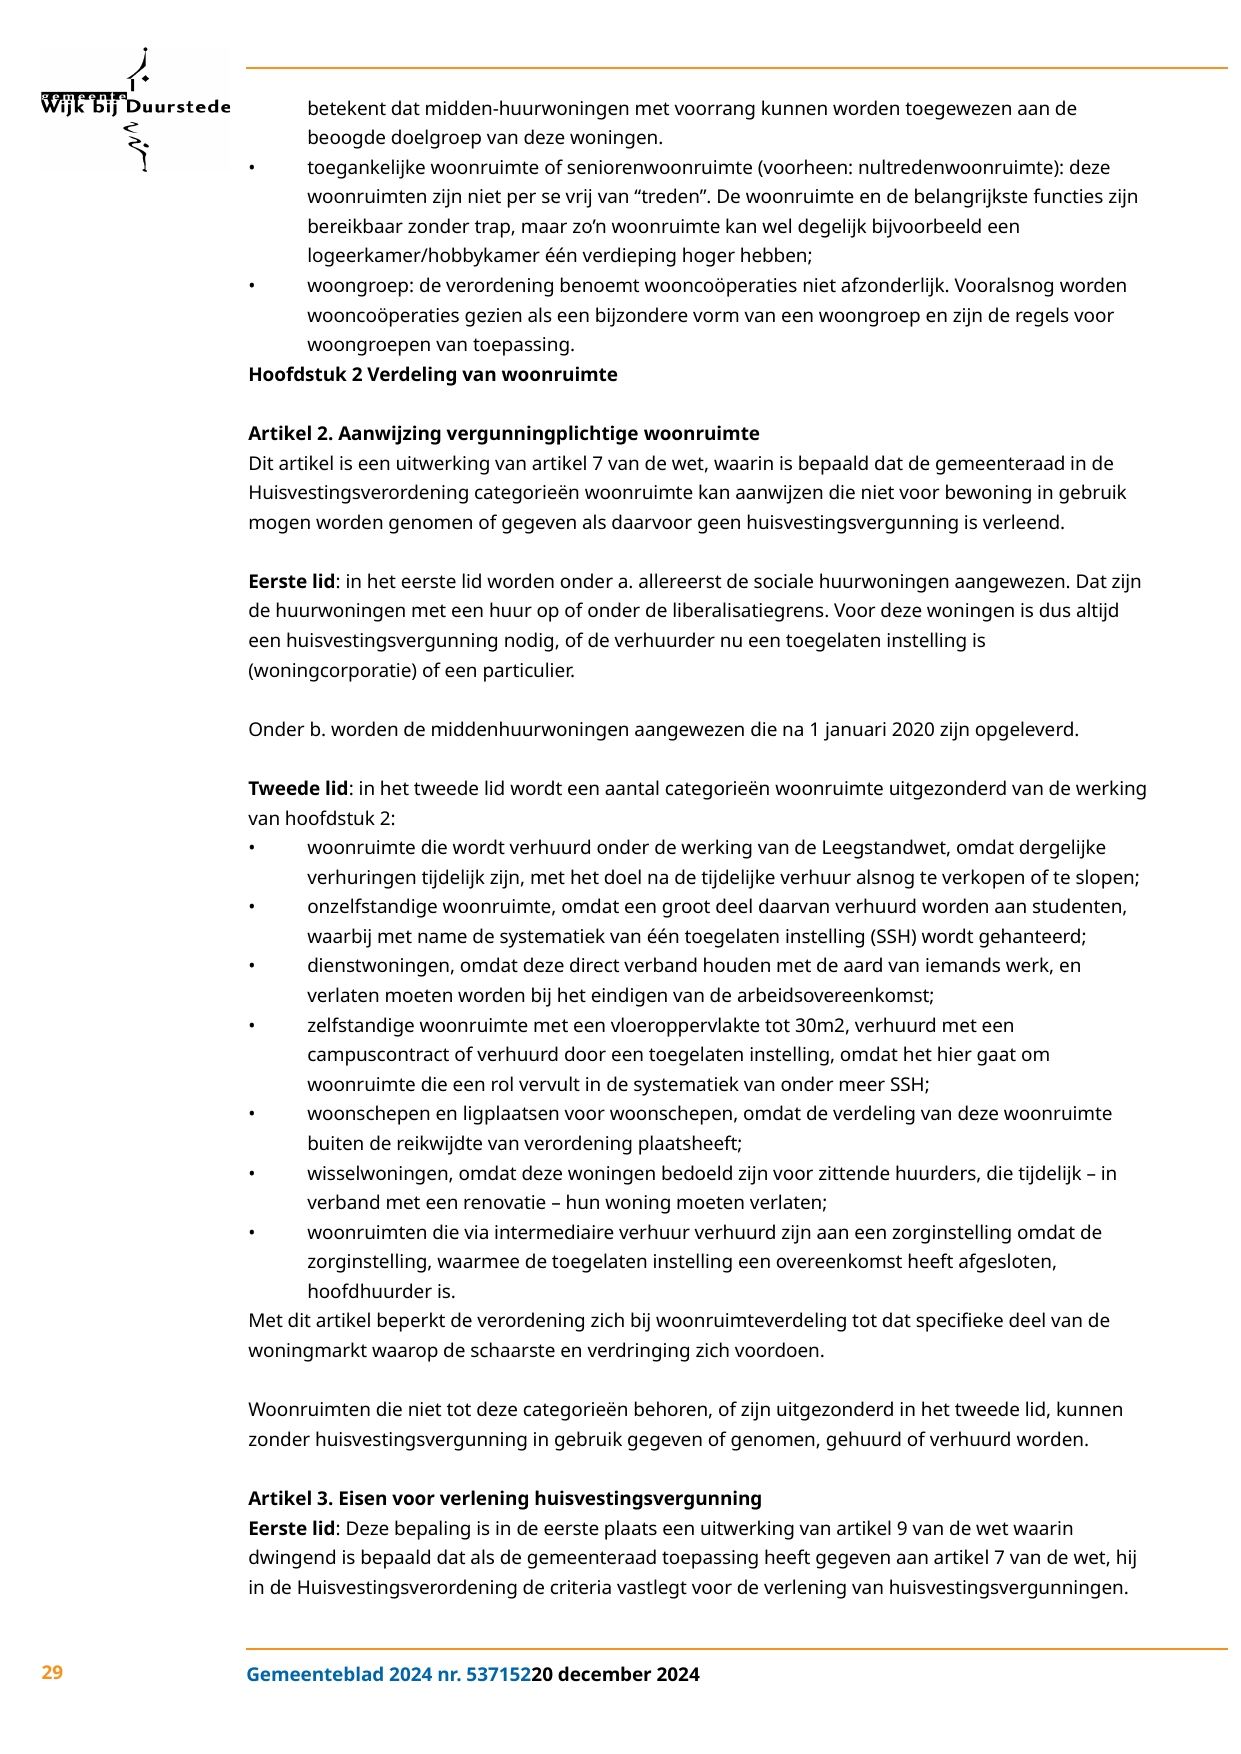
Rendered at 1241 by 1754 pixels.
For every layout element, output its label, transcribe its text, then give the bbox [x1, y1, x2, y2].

list dienstwoningen, omdat deze direct verband houden met de aard van iemands werk, en verlaten moeten worden bij het eindigen van de arbeidsovereenkomst; [248, 953, 1152, 1008]
text Woonruimten die niet tot deze categorieën behoren, of zijn uitgezonderd in het tweede lid, kunnen zonder huisvestingsvergunning in gebruik gegeven of genomen, gehuurd of verhuurd worden. [248, 1396, 1152, 1452]
text Artikel 3. Eisen voor verlening huisvestingsvergunning [248, 1485, 1152, 1511]
text Eerste lid: in het eerste lid worden onder a. allereerst de sociale huurwoningen aangewezen. Dat zijn de huurwoningen met een huur op of onder de liberalisatiegrens. Voor deze woningen is dus altijd een huisvestingsvergunning nodig, of de verhuurder nu een toegelaten instelling is (woningcorporatie) of een particulier. [248, 568, 1152, 683]
list wisselwoningen, omdat deze woningen bedoeld zijn voor zittende huurders, die tijdelijk – in verband met een renovatie – hun woning moeten verlaten; [248, 1160, 1152, 1215]
list woonschepen en ligplaatsen voor woonschepen, omdat de verdeling van deze woonruimte buiten de reikwijdte van verordening plaatsheeft; [248, 1101, 1152, 1156]
text Hoofdstuk 2 Verdeling van woonruimte [248, 361, 1152, 387]
list zelfstandige woonruimte met een vloeroppervlakte tot 30m2, verhuurd met een campuscontract of verhuurd door een toegelaten instelling, omdat het hier gaat om woonruimte die een rol vervult in de systematiek van onder meer SSH; [248, 1012, 1152, 1097]
list woonruimten die via intermediaire verhuur verhuurd zijn aan een zorginstelling omdat de zorginstelling, waarmee de toegelaten instelling een overeenkomst heeft afgesloten, hoofdhuurder is. [248, 1219, 1152, 1304]
text Tweede lid: in het tweede lid wordt een aantal categorieën woonruimte uitgezonderd van de werking van hoofdstuk 2: [248, 775, 1152, 831]
text Dit artikel is een uitwerking van artikel 7 van de wet, waarin is bepaald dat de gemeenteraad in de Huisvestingsverordening categorieën woonruimte kan aanwijzen die niet voor bewoning in gebruik mogen worden genomen of gegeven als daarvoor geen huisvestingsvergunning is verleend. [248, 450, 1152, 535]
list woonruimte die wordt verhuurd onder de werking van de Leegstandwet, omdat dergelijke verhuringen tijdelijk zijn, met het doel na de tijdelijke verhuur alsnog te verkopen of te slopen; [248, 834, 1152, 890]
list toegankelijke woonruimte of seniorenwoonruimte (voorheen: nultredenwoonruimte): deze woonruimten zijn niet per se vrij van “treden”. De woonruimte en de belangrijkste functies zijn bereikbaar zonder trap, maar zo’n woonruimte kan wel degelijk bijvoorbeeld een logeerkamer/hobbykamer één verdieping hoger hebben; [248, 154, 1152, 268]
text Met dit artikel beperkt de verordening zich bij woonruimteverdeling tot dat specifieke deel van de woningmarkt waarop de schaarste en verdringing zich voordoen. [248, 1308, 1152, 1363]
text Artikel 2. Aanwijzing vergunningplichtige woonruimte [248, 420, 1152, 446]
picture [41, 47, 231, 172]
text Eerste lid: Deze bepaling is in de eerste plaats een uitwerking van artikel 9 van de wet waarin dwingend is bepaald dat als de gemeenteraad toepassing heeft gegeven aan artikel 7 van de wet, hij in de Huisvestingsverordening de criteria vastlegt voor de verlening van huisvestingsvergunningen. [248, 1515, 1152, 1600]
list onzelfstandige woonruimte, omdat een groot deel daarvan verhuurd worden aan studenten, waarbij met name de systematiek van één toegelaten instelling (SSH) wordt gehanteerd; [248, 893, 1152, 949]
list betekent dat midden-huurwoningen met voorrang kunnen worden toegewezen aan de beoogde doelgroep van deze woningen. [248, 95, 1152, 150]
text Onder b. worden de middenhuurwoningen aangewezen die na 1 januari 2020 zijn opgeleverd. [248, 716, 1152, 742]
list woongroep: de verordening benoemt wooncoöperaties niet afzonderlijk. Vooralsnog worden wooncoöperaties gezien als een bijzondere vorm van een woongroep en zijn de regels voor woongroepen van toepassing. [248, 272, 1152, 357]
